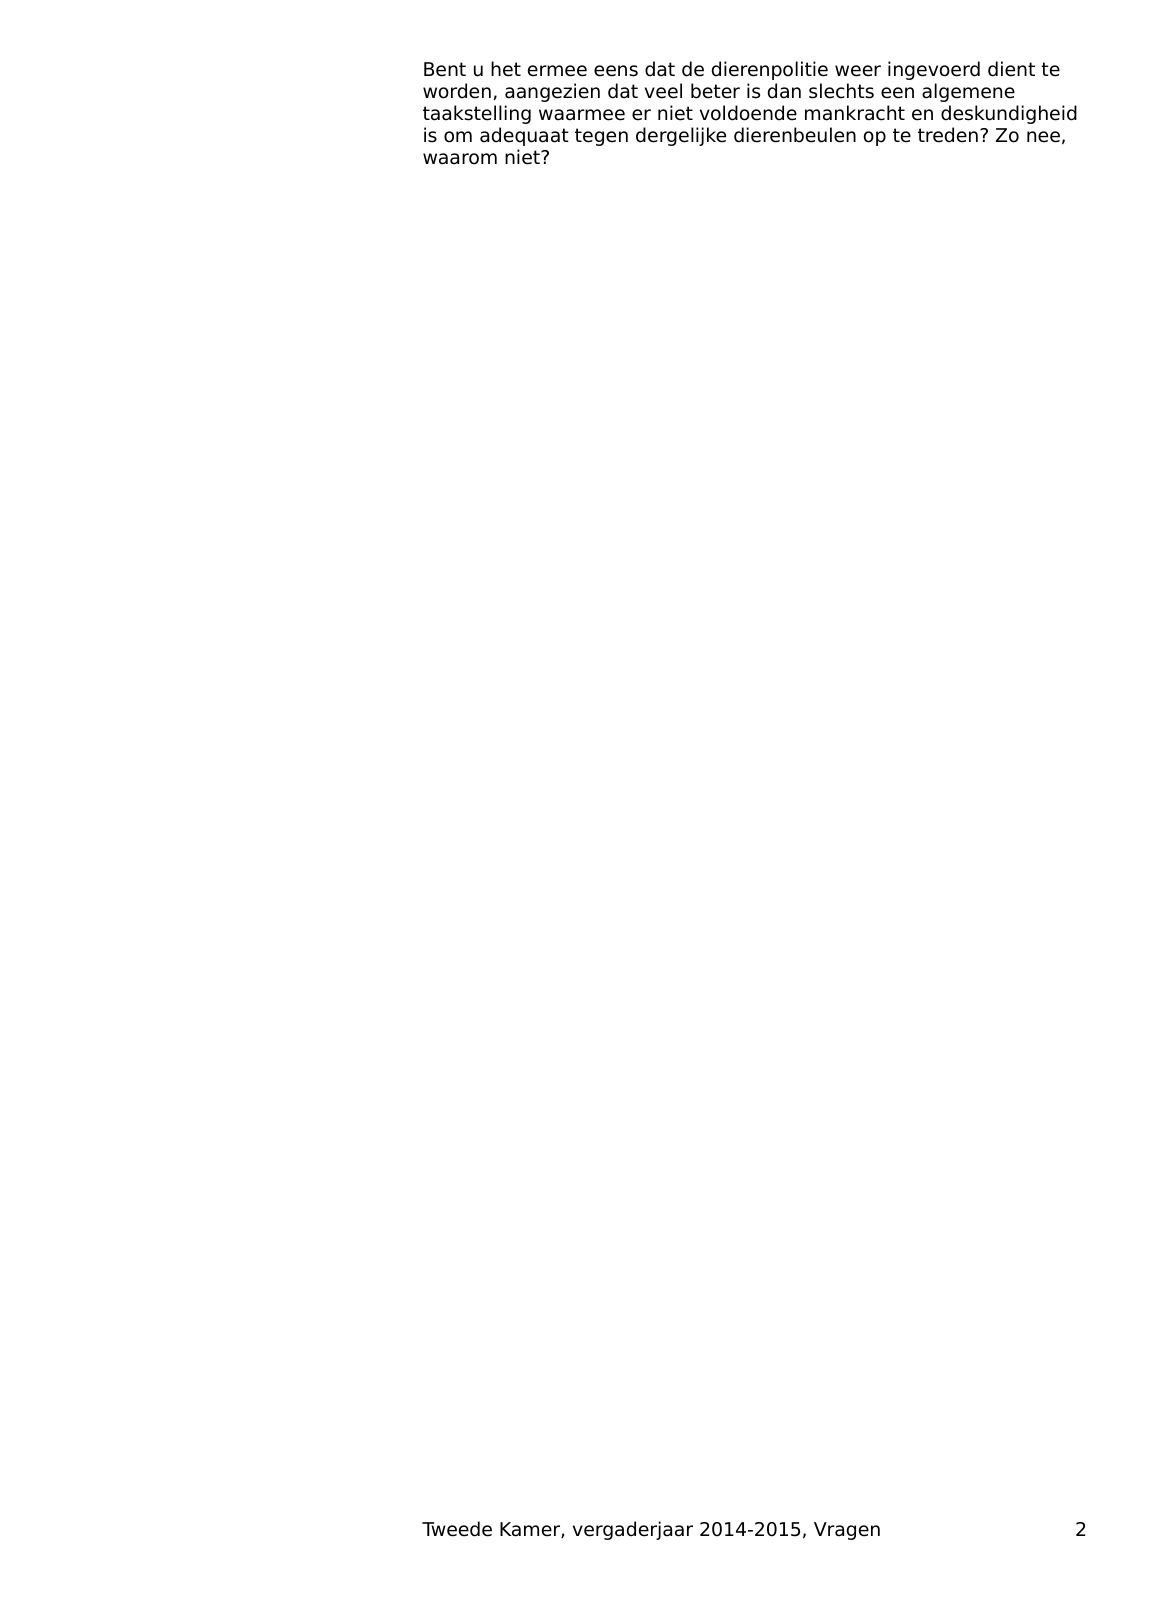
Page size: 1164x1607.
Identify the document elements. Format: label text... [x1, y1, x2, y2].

text Bent u het ermee eens dat de dierenpolitie weer ingevoerd dient te worden, aangezien dat veel beter is dan slechts een algemene taakstelling waarmee er niet voldoende mankracht en deskundigheid is om adequaat tegen dergelijke dierenbeulen op te treden? Zo nee, waarom niet? [422, 59, 1087, 169]
